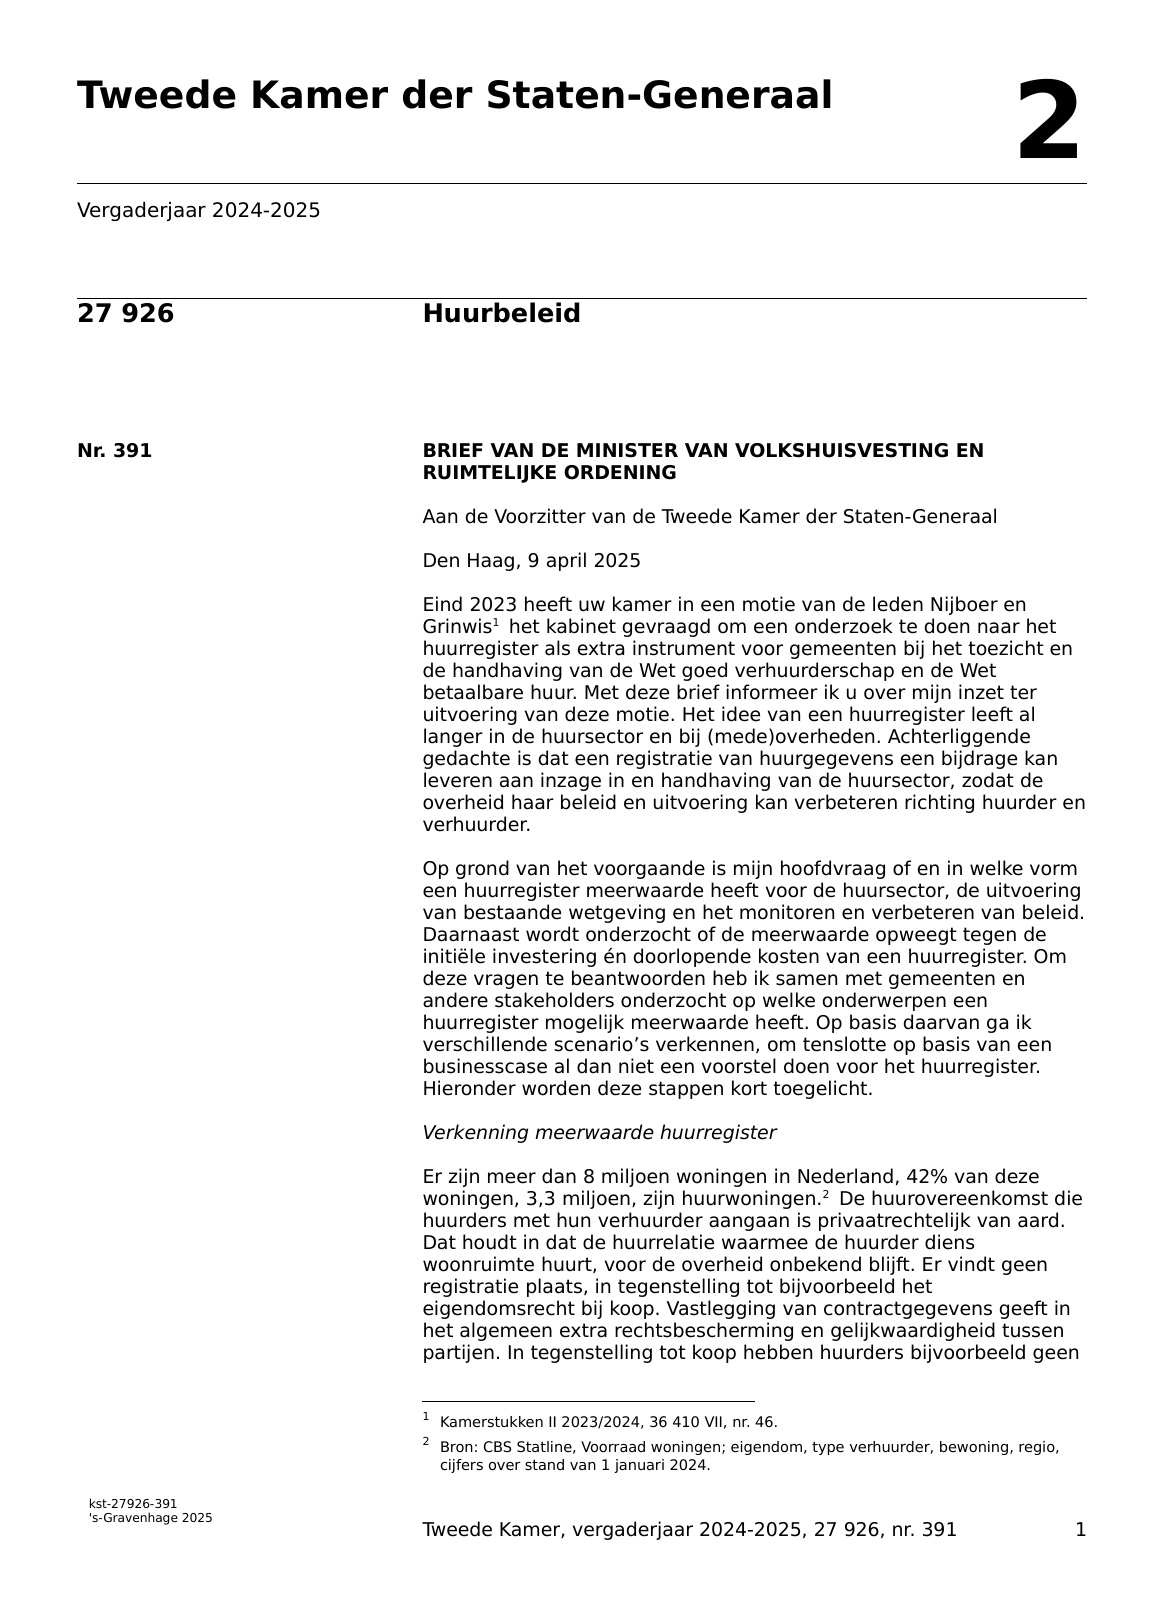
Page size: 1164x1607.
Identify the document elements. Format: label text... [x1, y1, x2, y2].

subtitle Nr. 391 BRIEF VAN DE MINISTER VAN VOLKSHUISVESTING EN RUIMTELIJKE ORDENING [77, 440, 1087, 484]
text Er zijn meer dan 8 miljoen woningen in Nederland, 42% van deze woningen, 3,3 miljoen, zijn huurwoningen. De huurovereenkomst die huurders met hun verhuurder aangaan is privaatrechtelijk van aard. Dat houdt in dat de huurrelatie waarmee de huurder diens woonruimte huurt, voor de overheid onbekend blijft. Er vindt geen registratie plaats, in tegenstelling tot bijvoorbeeld het eigendomsrecht bij koop. Vastlegging van contractgegevens geeft in het algemeen extra rechtsbescherming en gelijkwaardigheid tussen partijen. In tegenstelling tot koop hebben huurders bijvoorbeeld geen [422, 1166, 1087, 1364]
text Bron: CBS Statline, Voorraad woningen; eigendom, type verhuurder, bewoning, regio, cijfers over stand van 1 januari 2024. [422, 1435, 1087, 1474]
subtitle Verkenning meerwaarde huurregister [422, 1122, 1087, 1144]
text Eind 2023 heeft uw kamer in een motie van de leden Nijboer en Grinwis het kabinet gevraagd om een onderzoek te doen naar het huurregister als extra instrument voor gemeenten bij het toezicht en de handhaving van de Wet goed verhuurderschap en de Wet betaalbare huur. Met deze brief informeer ik u over mijn inzet ter uitvoering van deze motie. Het idee van een huurregister leeft al langer in de huursector en bij (mede)overheden. Achterliggende gedachte is dat een registratie van huurgegevens een bijdrage kan leveren aan inzage in en handhaving van de huursector, zodat de overheid haar beleid en uitvoering kan verbeteren richting huurder en verhuurder. [422, 594, 1087, 836]
table_header Tweede Kamer der Staten-Generaal [77, 59, 886, 183]
text 's-Gravenhage 2025 [88, 1511, 323, 1525]
text Aan de Voorzitter van de Tweede Kamer der Staten-Generaal [422, 506, 1087, 528]
text kst-27926-391 [88, 1497, 323, 1511]
subtitle 27 926 Huurbeleid [77, 299, 1087, 329]
table_header 2 [886, 59, 1087, 183]
table_cell Vergaderjaar 2024-2025 [77, 184, 1087, 298]
text Den Haag, 9 april 2025 [422, 550, 1087, 572]
text Kamerstukken II 2023/2024, 36 410 VII, nr. 46. [422, 1410, 1087, 1432]
text Op grond van het voorgaande is mijn hoofdvraag of en in welke vorm een huurregister meerwaarde heeft voor de huursector, de uitvoering van bestaande wetgeving en het monitoren en verbeteren van beleid. Daarnaast wordt onderzocht of de meerwaarde opweegt tegen de initiële investering én doorlopende kosten van een huurregister. Om deze vragen te beantwoorden heb ik samen met gemeenten en andere stakeholders onderzocht op welke onderwerpen een huurregister mogelijk meerwaarde heeft. Op basis daarvan ga ik verschillende scenario’s verkennen, om tenslotte op basis van een businesscase al dan niet een voorstel doen voor het huurregister. Hieronder worden deze stappen kort toegelicht. [422, 858, 1087, 1100]
